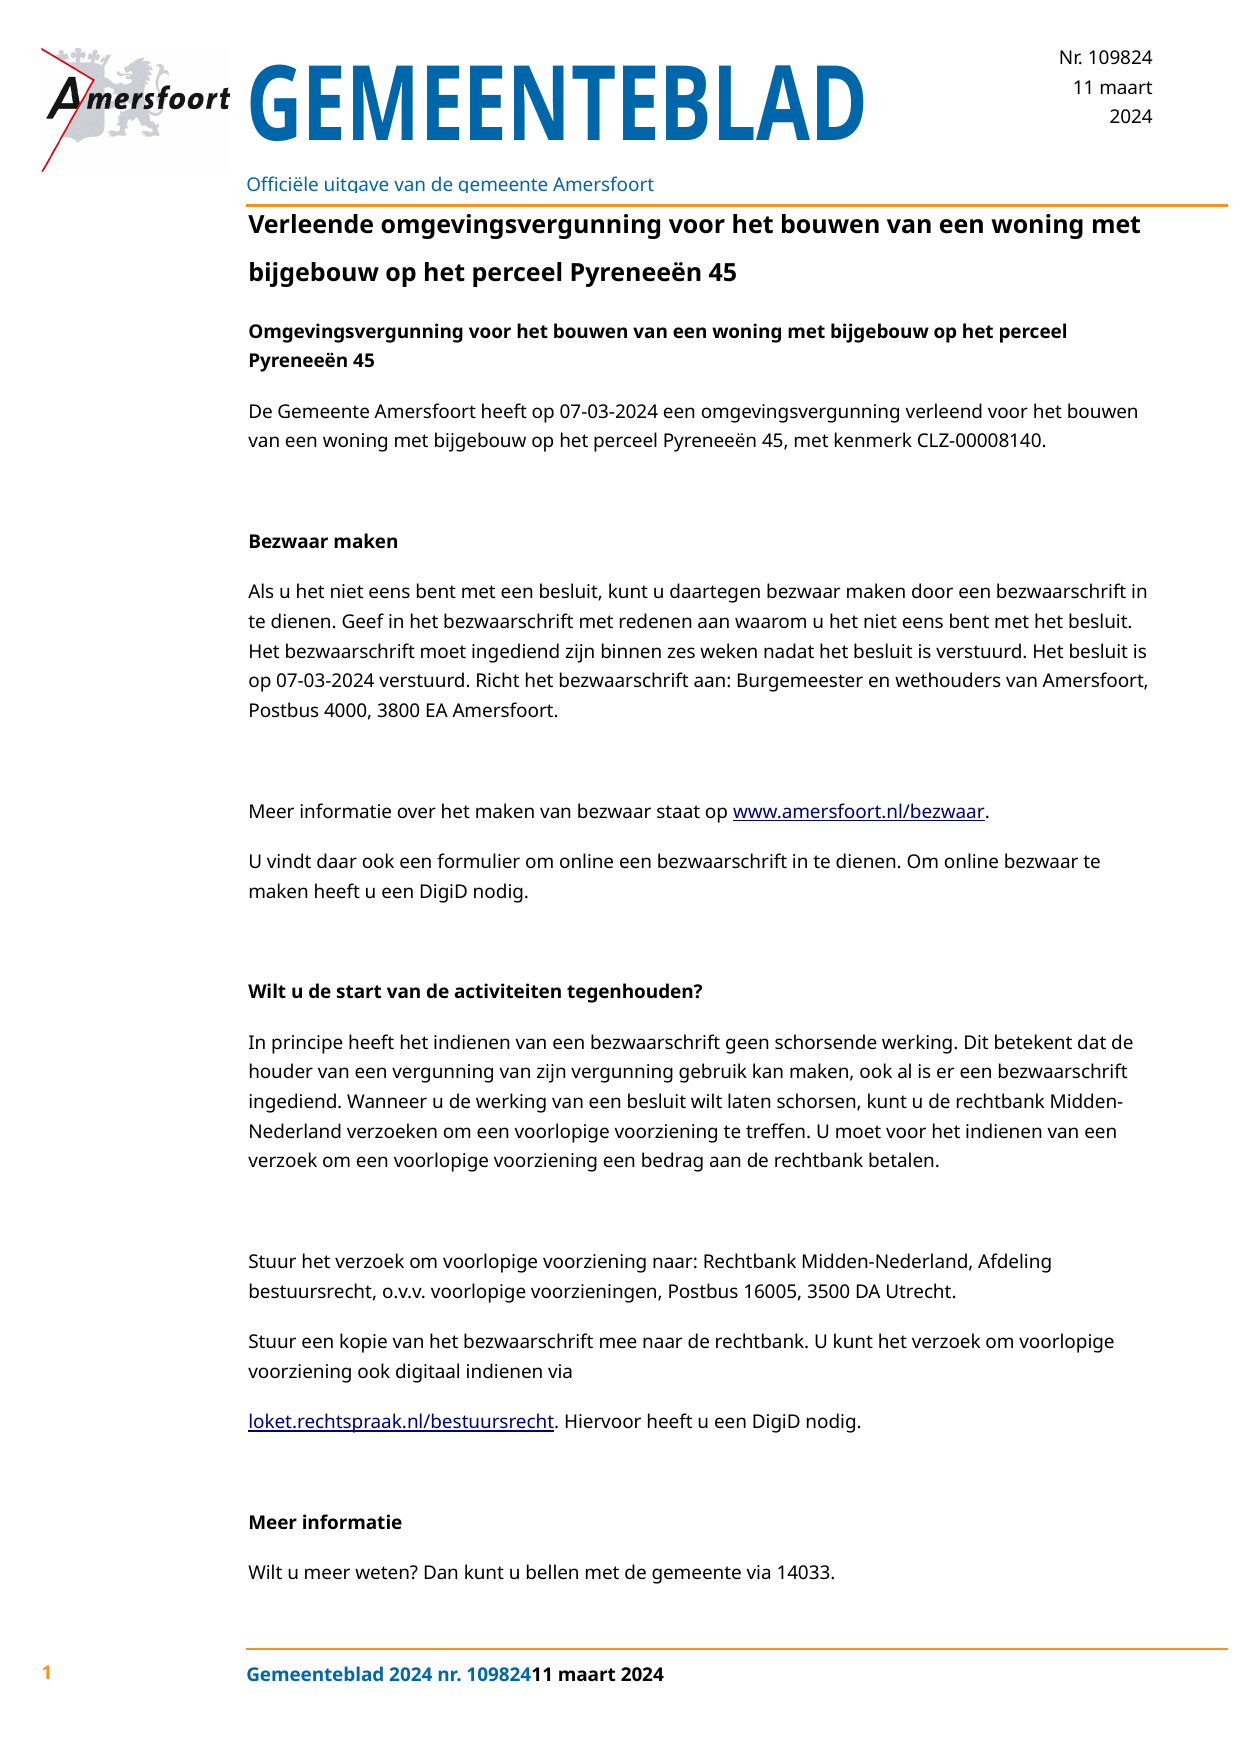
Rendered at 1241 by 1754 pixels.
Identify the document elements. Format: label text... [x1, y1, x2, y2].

text Verleende omgevingsvergunning voor het bouwen van een woning met bijgebouw op het perceel Pyreneeën 45 [248, 207, 1152, 288]
text Wilt u meer weten? Dan kunt u bellen met de gemeente via 14033. [248, 1559, 1152, 1585]
text In principe heeft het indienen van een bezwaarschrift geen schorsende werking. Dit betekent dat de houder van een vergunning van zijn vergunning gebruik kan maken, ook al is er een bezwaarschrift ingediend. Wanneer u de werking van een besluit wilt laten schorsen, kunt u de rechtbank Midden-Nederland verzoeken om een voorlopige voorziening te treffen. U moet voor het indienen van een verzoek om een voorlopige voorziening een bedrag aan de rechtbank betalen. [248, 1029, 1152, 1173]
text De Gemeente Amersfoort heeft op 07-03-2024 een omgevingsvergunning verleend voor het bouwen van een woning met bijgebouw op het perceel Pyreneeën 45, met kenmerk CLZ-00008140. [248, 398, 1152, 453]
text Wilt u de start van de activiteiten tegenhouden? [248, 979, 1152, 1004]
text loket.rechtspraak.nl/bestuursrecht. Hiervoor heeft u een DigiD nodig. [248, 1408, 1152, 1434]
text Als u het niet eens bent met een besluit, kunt u daartegen bezwaar maken door een bezwaarschrift in te dienen. Geef in het bezwaarschrift met redenen aan waarom u het niet eens bent met het besluit. Het bezwaarschrift moet ingediend zijn binnen zes weken nadat het besluit is verstuurd. Het besluit is op 07-03-2024 verstuurd. Richt het bezwaarschrift aan: Burgemeester en wethouders van Amersfoort, Postbus 4000, 3800 EA Amersfoort. [248, 579, 1152, 723]
text Bezwaar maken [248, 528, 1152, 554]
text Omgevingsvergunning voor het bouwen van een woning met bijgebouw op het perceel Pyreneeën 45 [248, 318, 1152, 373]
text U vindt daar ook een formulier om online een bezwaarschrift in te dienen. Om online bezwaar te maken heeft u een DigiD nodig. [248, 848, 1152, 904]
text Meer informatie [248, 1509, 1152, 1535]
text Meer informatie over het maken van bezwaar staat op www.amersfoort.nl/bezwaar. [248, 798, 1152, 824]
picture [41, 47, 231, 172]
text Stuur het verzoek om voorlopige voorziening naar: Rechtbank Midden-Nederland, Afdeling bestuursrecht, o.v.v. voorlopige voorzieningen, Postbus 16005, 3500 DA Utrecht. [248, 1248, 1152, 1304]
text Stuur een kopie van het bezwaarschrift mee naar de rechtbank. U kunt het verzoek om voorlopige voorziening ook digitaal indienen via [248, 1328, 1152, 1384]
